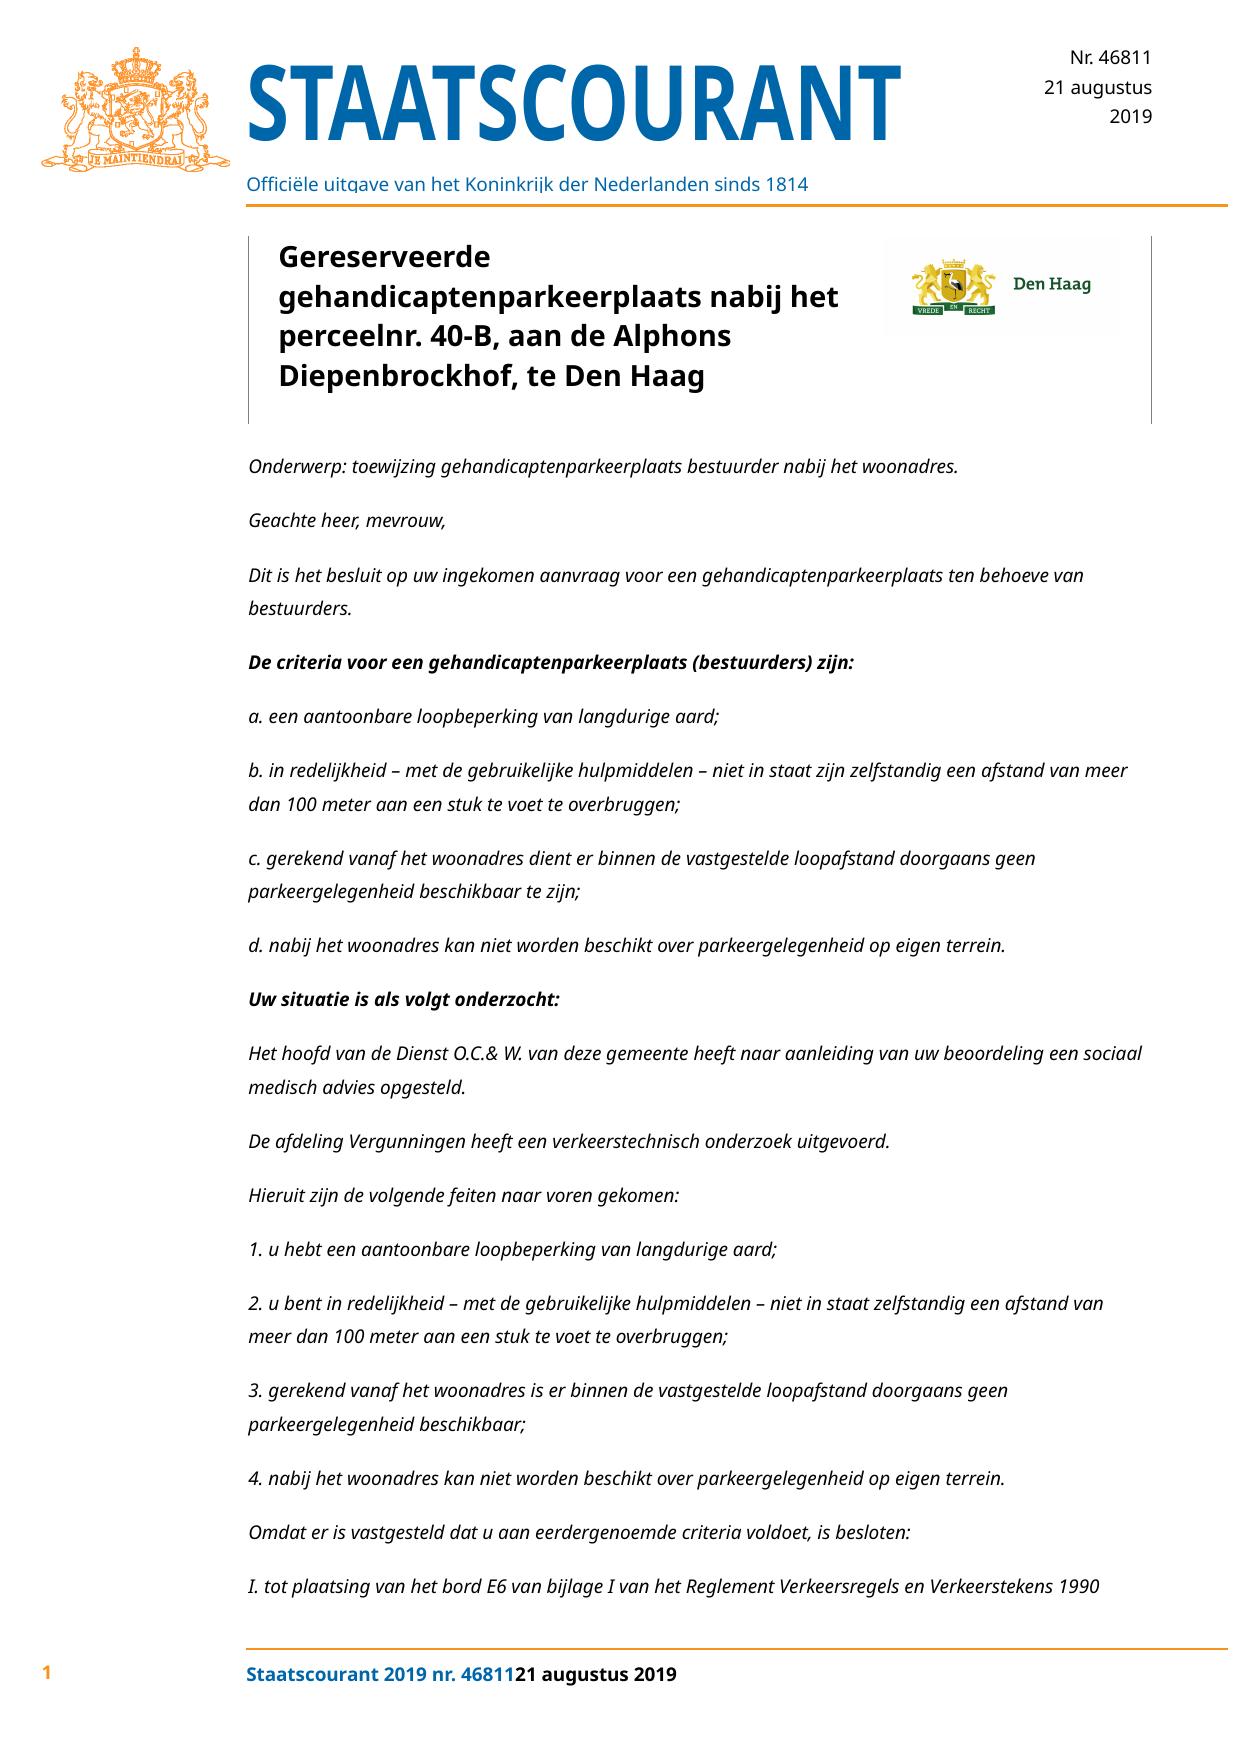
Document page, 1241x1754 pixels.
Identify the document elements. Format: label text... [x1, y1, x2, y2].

text 1. u hebt een aantoonbare loopbeperking van langdurige aard; [248, 1236, 1152, 1262]
text d. nabij het woonadres kan niet worden beschikt over parkeergelegenheid op eigen terrein. [248, 932, 1152, 958]
text De afdeling Vergunningen heeft een verkeerstechnisch onderzoek uitgevoerd. [248, 1128, 1152, 1154]
text Omdat er is vastgesteld dat u aan eerdergenoemde criteria voldoet, is besloten: [248, 1519, 1152, 1545]
text 2. u bent in redelijkheid – met de gebruikelijke hulpmiddelen – niet in staat zelfstandig een afstand van meer dan 100 meter aan een stuk te voet te overbruggen; [248, 1290, 1152, 1349]
picture [882, 236, 1119, 336]
text b. in redelijkheid – met de gebruikelijke hulpmiddelen – niet in staat zijn zelfstandig een afstand van meer dan 100 meter aan een stuk te voet te overbruggen; [248, 757, 1152, 817]
text 4. nabij het woonadres kan niet worden beschikt over parkeergelegenheid op eigen terrein. [248, 1465, 1152, 1491]
text Uw situatie is als volgt onderzocht: [248, 986, 1152, 1012]
text Het hoofd van de Dienst O.C.& W. van deze gemeente heeft naar aanleiding van uw beoordeling een sociaal medisch advies opgesteld. [248, 1041, 1152, 1100]
text Onderwerp: toewijzing gehandicaptenparkeerplaats bestuurder nabij het woonadres. [248, 454, 1152, 479]
text 3. gerekend vanaf het woonadres is er binnen de vastgestelde loopafstand doorgaans geen parkeergelegenheid beschikbaar; [248, 1378, 1152, 1437]
text c. gerekend vanaf het woonadres dient er binnen de vastgestelde loopafstand doorgaans geen parkeergelegenheid beschikbaar te zijn; [248, 845, 1152, 904]
text De criteria voor een gehandicaptenparkeerplaats (bestuurders) zijn: [248, 649, 1152, 675]
text Hieruit zijn de volgende feiten naar voren gekomen: [248, 1182, 1152, 1208]
picture [41, 47, 231, 172]
table_header Gereserveerde gehandicaptenparkeerplaats nabij het perceelnr. 40-B, aan de Alphons Diepenbrockhof, te Den Haag [249, 236, 850, 424]
text I. tot plaatsing van het bord E6 van bijlage I van het Reglement Verkeersregels en Verkeerstekens 1990 [248, 1573, 1152, 1599]
table_header [850, 236, 1151, 424]
text Geachte heer, mevrouw, [248, 508, 1152, 533]
text Dit is het besluit op uw ingekomen aanvraag voor een gehandicaptenparkeerplaats ten behoeve van bestuurders. [248, 562, 1152, 621]
text a. een aantoonbare loopbeperking van langdurige aard; [248, 703, 1152, 729]
